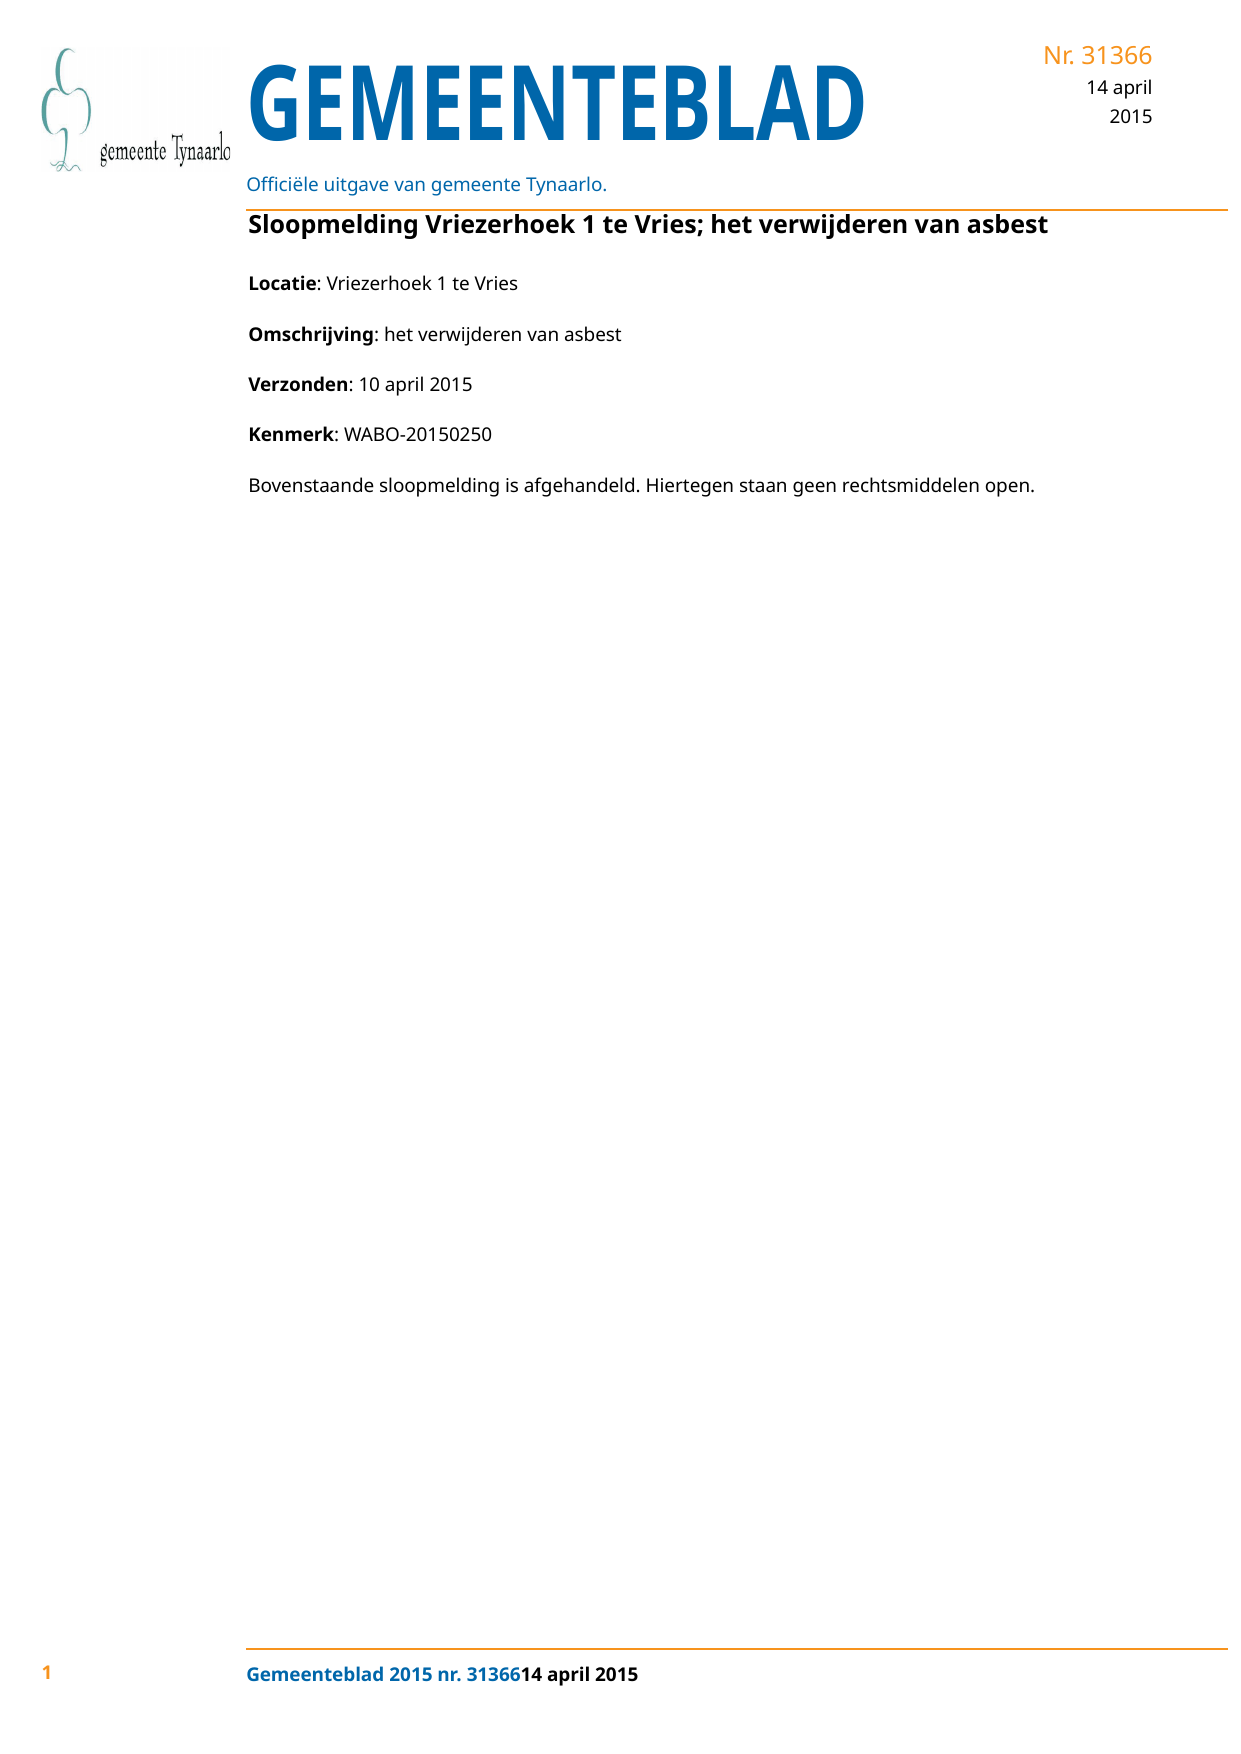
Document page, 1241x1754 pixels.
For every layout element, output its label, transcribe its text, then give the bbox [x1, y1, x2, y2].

text Locatie: Vriezerhoek 1 te Vries [248, 270, 1152, 296]
text Verzonden: 10 april 2015 [248, 371, 1152, 397]
text Kenmerk: WABO-20150250 [248, 422, 1152, 447]
text Omschrijving: het verwijderen van asbest [248, 321, 1152, 346]
text Bovenstaande sloopmelding is afgehandeld. Hiertegen staan geen rechtsmiddelen open. [248, 472, 1152, 498]
picture [41, 47, 231, 172]
text Sloopmelding Vriezerhoek 1 te Vries; het verwijderen van asbest [248, 211, 1152, 241]
